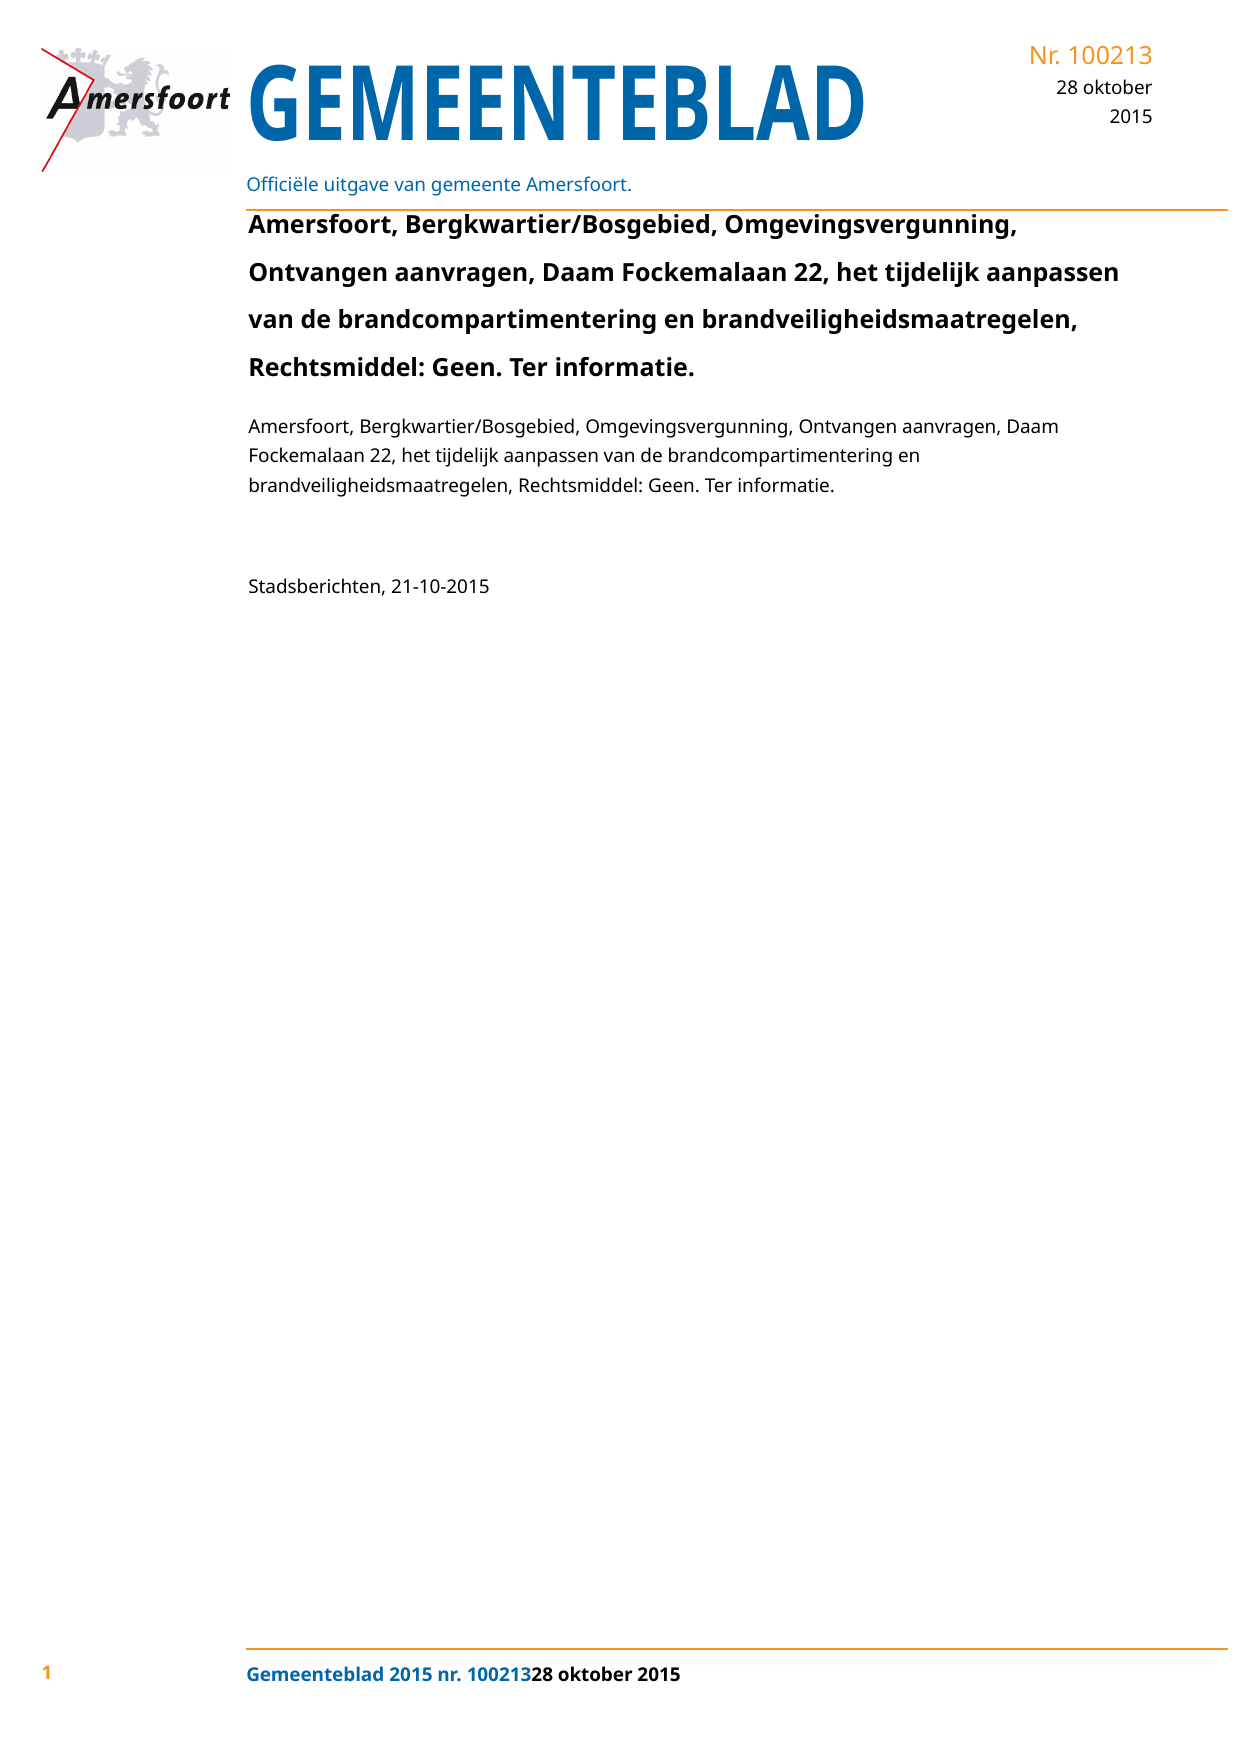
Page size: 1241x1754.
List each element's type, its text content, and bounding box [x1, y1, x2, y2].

picture [41, 47, 231, 172]
text Stadsberichten, 21-10-2015 [248, 573, 1152, 599]
text Amersfoort, Bergkwartier/Bosgebied, Omgevingsvergunning, Ontvangen aanvragen, Daam Fockemalaan 22, het tijdelijk aanpassen van de brandcompartimentering en brandveiligheidsmaatregelen, Rechtsmiddel: Geen. Ter informatie. [248, 211, 1152, 384]
text Amersfoort, Bergkwartier/Bosgebied, Omgevingsvergunning, Ontvangen aanvragen, Daam Fockemalaan 22, het tijdelijk aanpassen van de brandcompartimentering en brandveiligheidsmaatregelen, Rechtsmiddel: Geen. Ter informatie. [248, 413, 1152, 498]
